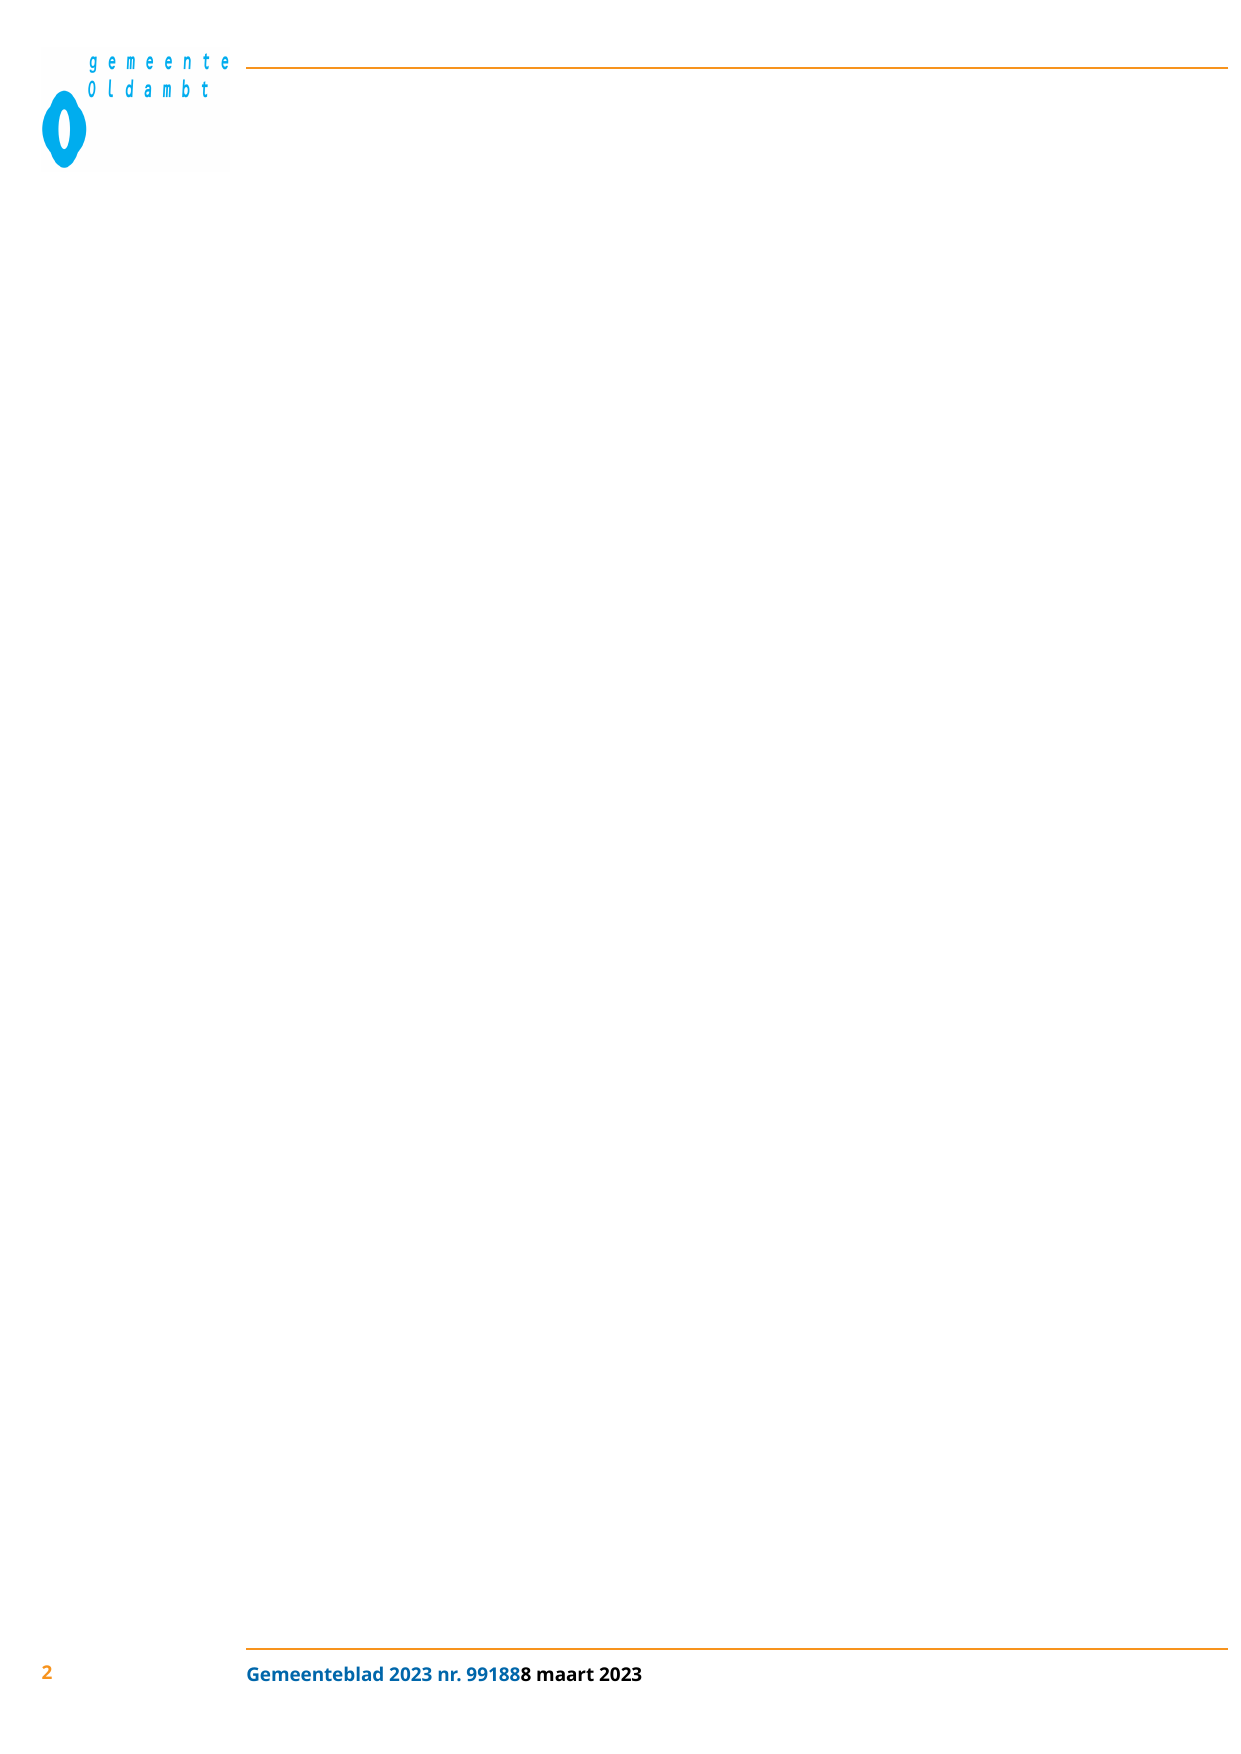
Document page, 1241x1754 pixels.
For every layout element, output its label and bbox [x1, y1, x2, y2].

picture [41, 47, 231, 172]
